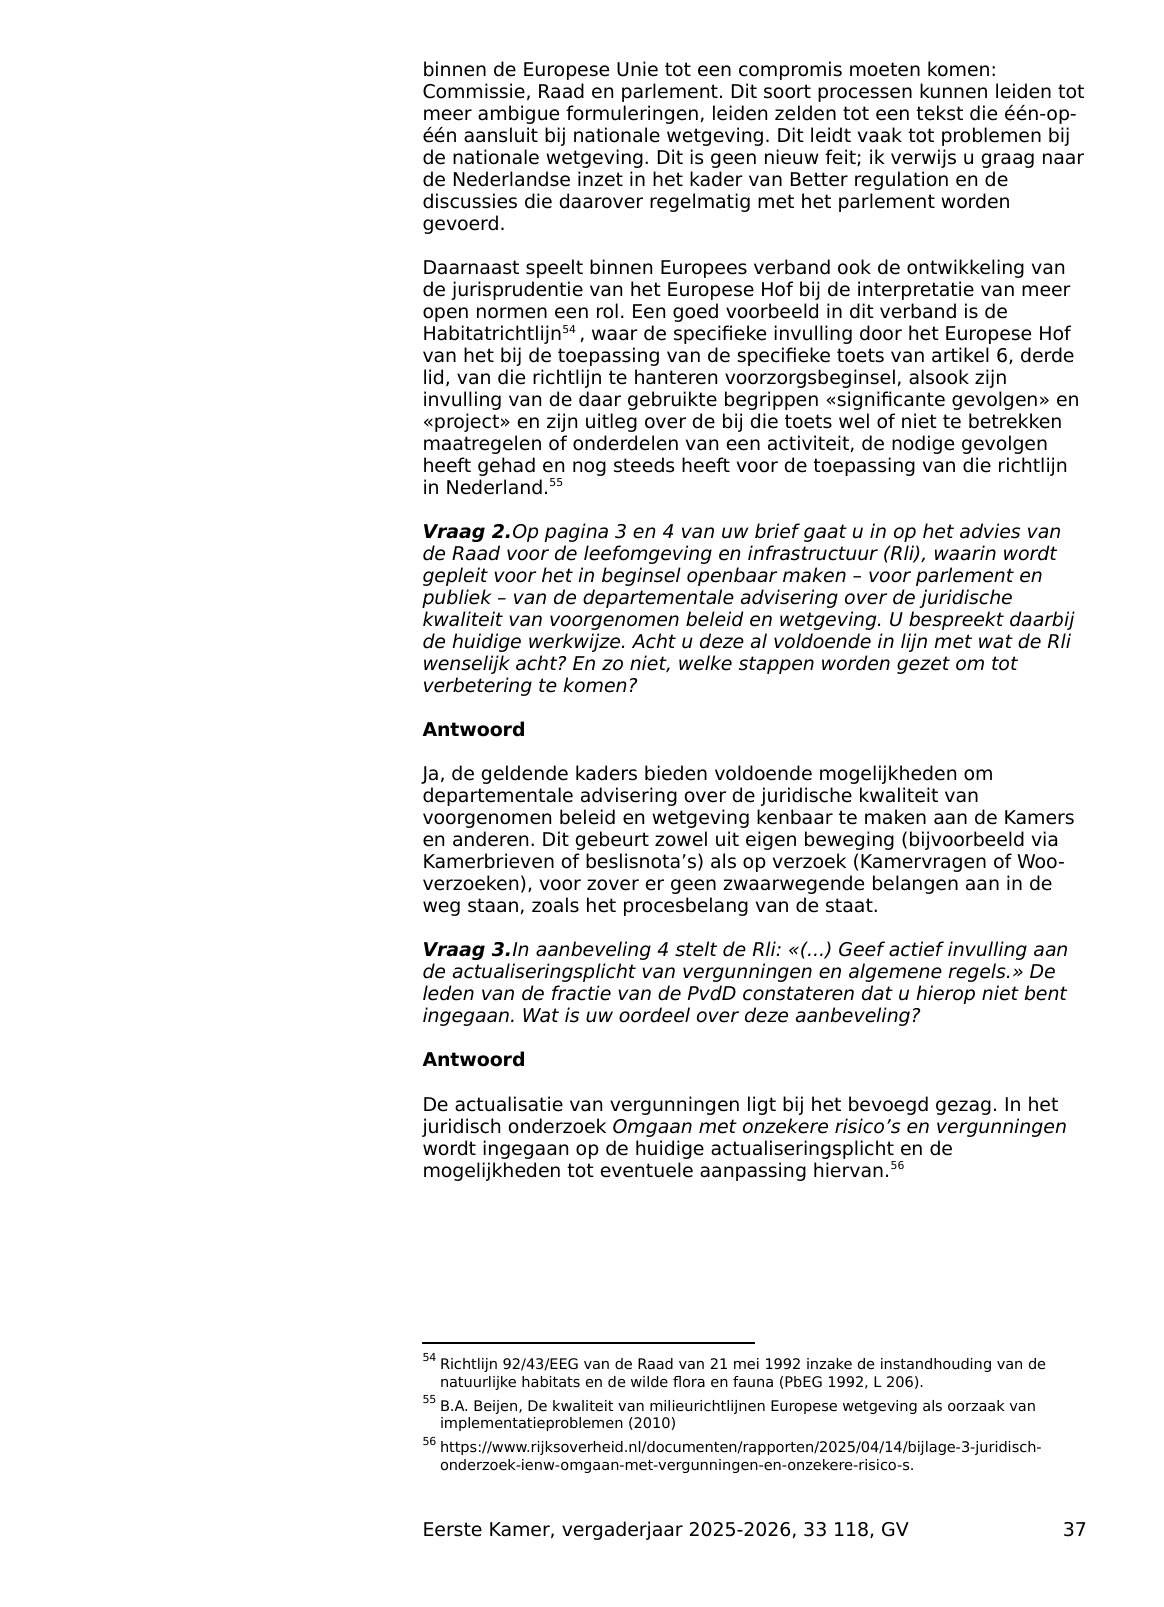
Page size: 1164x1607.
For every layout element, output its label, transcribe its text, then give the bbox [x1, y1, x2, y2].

text Richtlijn 92/43/EEG van de Raad van 21 mei 1992 inzake de instandhouding van de natuurlijke habitats en de wilde flora en fauna (PbEG 1992, L 206). [422, 1352, 1087, 1391]
text https://www.rijksoverheid.nl/documenten/rapporten/2025/04/14/bijlage-3-juridisch-onderzoek-ienw-omgaan-met-vergunningen-en-onzekere-risico-s. [422, 1435, 1087, 1474]
text De actualisatie van vergunningen ligt bij het bevoegd gezag. In het juridisch onderzoek Omgaan met onzekere risico’s en vergunningen wordt ingegaan op de huidige actualiseringsplicht en de mogelijkheden tot eventuele aanpassing hiervan. [422, 1093, 1087, 1181]
text Vraag 2.Op pagina 3 en 4 van uw brief gaat u in op het advies van de Raad voor de leefomgeving en infrastructuur (Rli), waarin wordt gepleit voor het in beginsel openbaar maken – voor parlement en publiek – van de departementale advisering over de juridische kwaliteit van voorgenomen beleid en wetgeving. U bespreekt daarbij de huidige werkwijze. Acht u deze al voldoende in lijn met wat de Rli wenselijk acht? En zo niet, welke stappen worden gezet om tot verbetering te komen? [422, 521, 1087, 697]
text Daarnaast speelt binnen Europees verband ook de ontwikkeling van de jurisprudentie van het Europese Hof bij de interpretatie van meer open normen een rol. Een goed voorbeeld in dit verband is de Habitatrichtlijn, waar de specifieke invulling door het Europese Hof van het bij de toepassing van de specifieke toets van artikel 6, derde lid, van die richtlijn te hanteren voorzorgsbeginsel, alsook zijn invulling van de daar gebruikte begrippen «significante gevolgen» en «project» en zijn uitleg over de bij die toets wel of niet te betrekken maatregelen of onderdelen van een activiteit, de nodige gevolgen heeft gehad en nog steeds heeft voor de toepassing van die richtlijn in Nederland. [422, 257, 1087, 499]
subtitle Antwoord [422, 1049, 1087, 1071]
text B.A. Beijen, De kwaliteit van milieurichtlijnen Europese wetgeving als oorzaak van implementatieproblemen (2010) [422, 1393, 1087, 1432]
subtitle Antwoord [422, 719, 1087, 741]
text Vraag 3.In aanbeveling 4 stelt de Rli: «(...) Geef actief invulling aan de actualiseringsplicht van vergunningen en algemene regels.» De leden van de fractie van de PvdD constateren dat u hierop niet bent ingegaan. Wat is uw oordeel over deze aanbeveling? [422, 939, 1087, 1027]
text binnen de Europese Unie tot een compromis moeten komen: Commissie, Raad en parlement. Dit soort processen kunnen leiden tot meer ambigue formuleringen, leiden zelden tot een tekst die één-op-één aansluit bij nationale wetgeving. Dit leidt vaak tot problemen bij de nationale wetgeving. Dit is geen nieuw feit; ik verwijs u graag naar de Nederlandse inzet in het kader van Better regulation en de discussies die daarover regelmatig met het parlement worden gevoerd. [422, 59, 1087, 235]
text Ja, de geldende kaders bieden voldoende mogelijkheden om departementale advisering over de juridische kwaliteit van voorgenomen beleid en wetgeving kenbaar te maken aan de Kamers en anderen. Dit gebeurt zowel uit eigen beweging (bijvoorbeeld via Kamerbrieven of beslisnota’s) als op verzoek (Kamervragen of Woo-verzoeken), voor zover er geen zwaarwegende belangen aan in de weg staan, zoals het procesbelang van de staat. [422, 763, 1087, 917]
